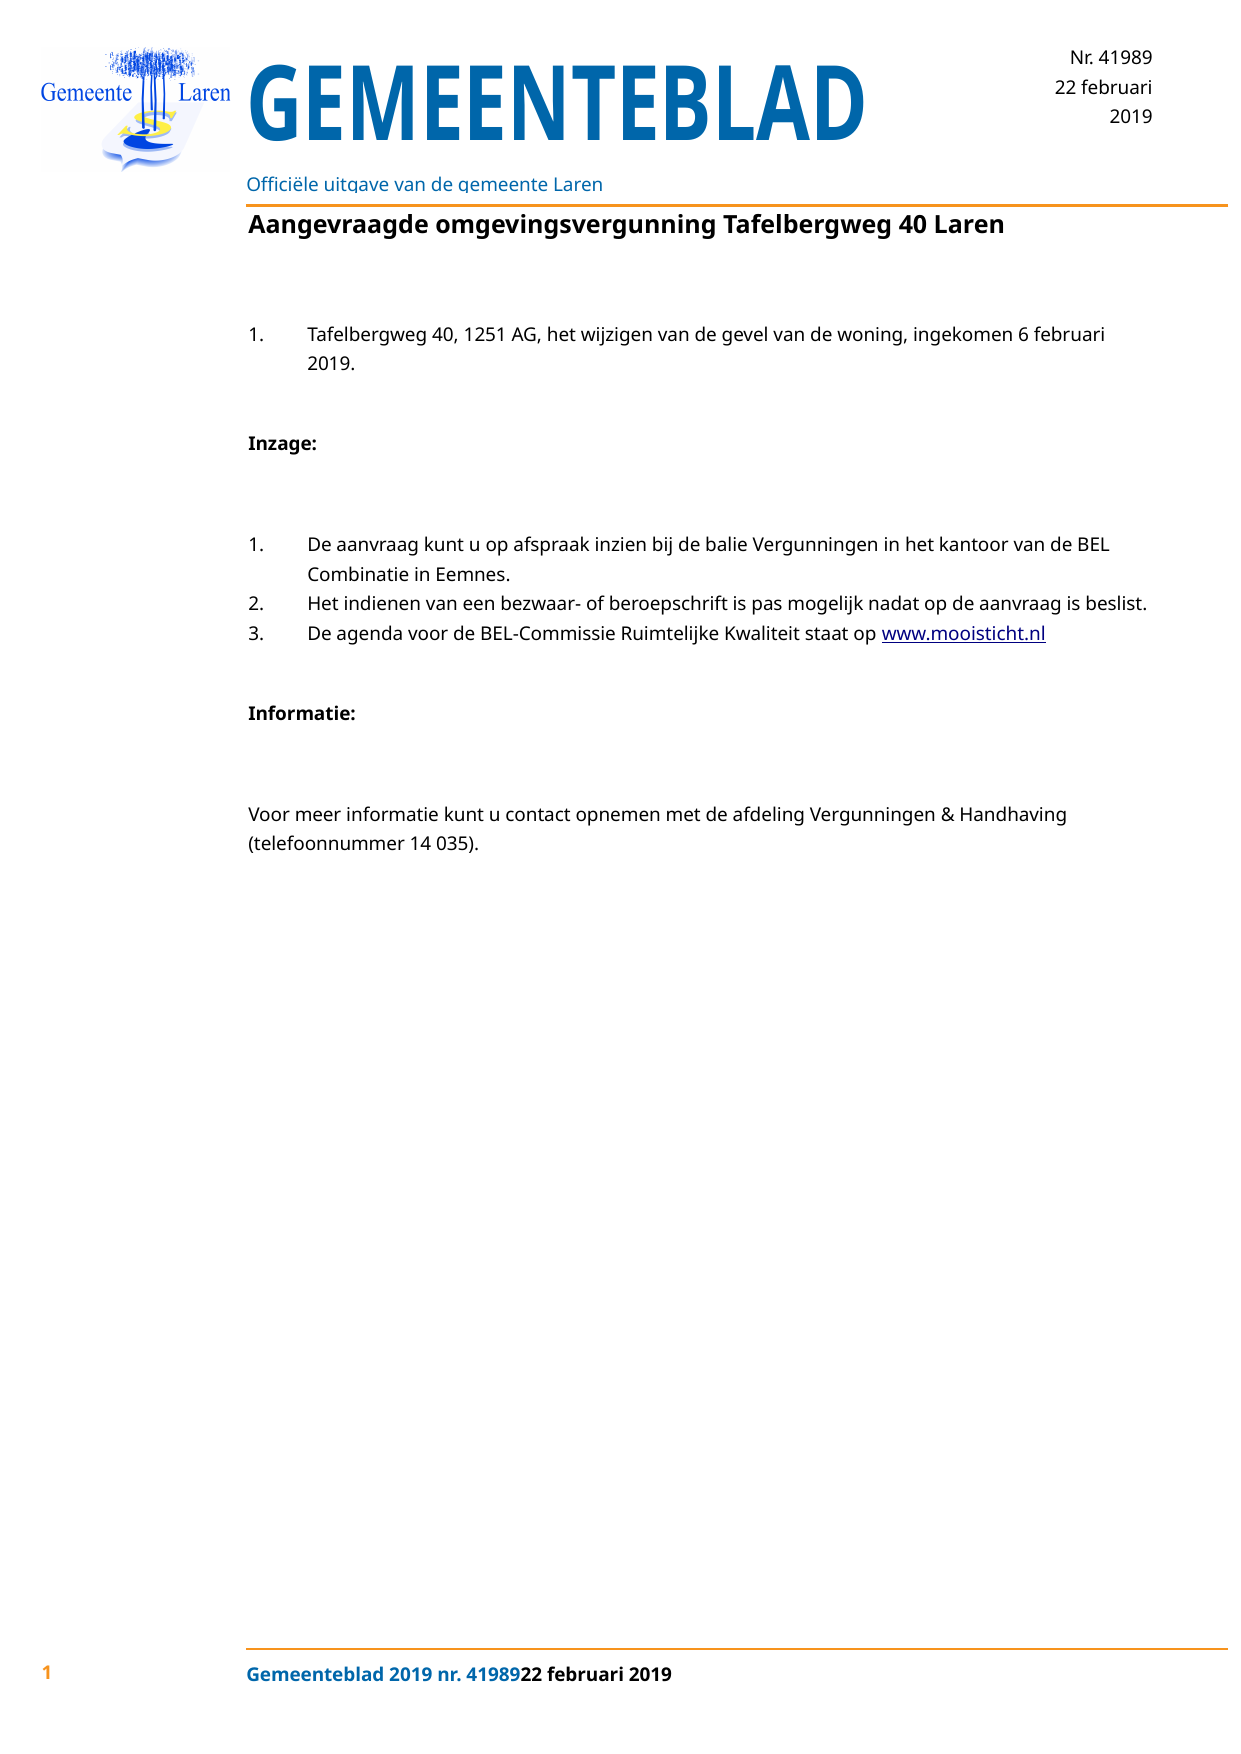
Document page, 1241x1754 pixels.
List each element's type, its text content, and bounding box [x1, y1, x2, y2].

list De aanvraag kunt u op afspraak inzien bij de balie Vergunningen in het kantoor van de BEL Combinatie in Eemnes. [248, 531, 1152, 586]
list Het indienen van een bezwaar- of beroepschrift is pas mogelijk nadat op de aanvraag is beslist. [248, 590, 1152, 616]
picture [41, 47, 231, 172]
text Voor meer informatie kunt u contact opnemen met de afdeling Vergunningen & Handhaving (telefoonnummer 14 035). [248, 801, 1152, 856]
text Informatie: [248, 700, 1152, 726]
text Inzage: [248, 430, 1152, 456]
text Aangevraagde omgevingsvergunning Tafelbergweg 40 Laren [248, 207, 1152, 241]
list De agenda voor de BEL-Commissie Ruimtelijke Kwaliteit staat op www.mooisticht.nl [248, 620, 1152, 646]
list Tafelbergweg 40, 1251 AG, het wijzigen van de gevel van de woning, ingekomen 6 februari 2019. [248, 321, 1152, 376]
